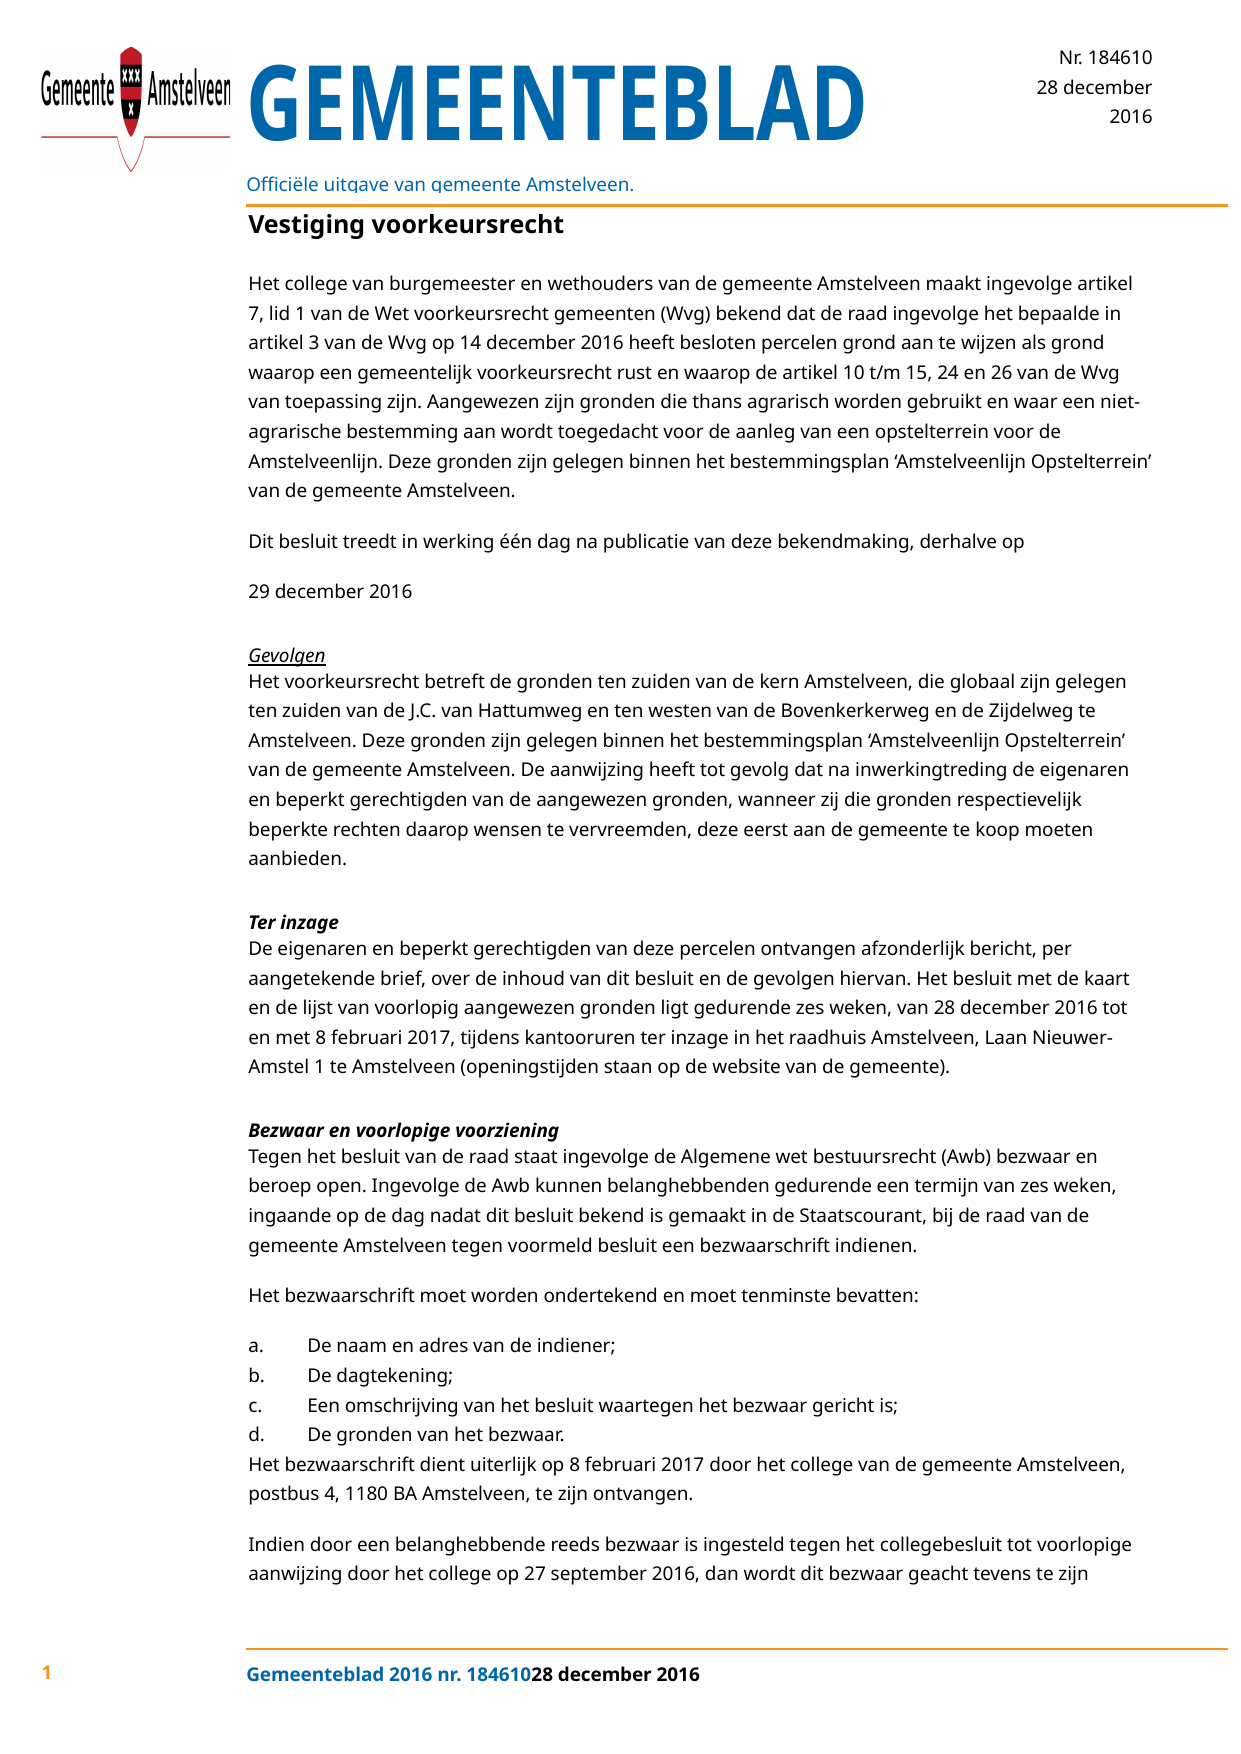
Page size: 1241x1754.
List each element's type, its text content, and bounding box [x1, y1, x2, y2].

text Het college van burgemeester en wethouders van de gemeente Amstelveen maakt ingevolge artikel 7, lid 1 van de Wet voorkeursrecht gemeenten (Wvg) bekend dat de raad ingevolge het bepaalde in artikel 3 van de Wvg op 14 december 2016 heeft besloten percelen grond aan te wijzen als grond waarop een gemeentelijk voorkeursrecht rust en waarop de artikel 10 t/m 15, 24 en 26 van de Wvg van toepassing zijn. Aangewezen zijn gronden die thans agrarisch worden gebruikt en waar een niet-agrarische bestemming aan wordt toegedacht voor de aanleg van een opstelterrein voor de Amstelveenlijn. Deze gronden zijn gelegen binnen het bestemmingsplan ‘Amstelveenlijn Opstelterrein’ van de gemeente Amstelveen. [248, 270, 1152, 503]
text Vestiging voorkeursrecht [248, 207, 1152, 241]
text Tegen het besluit van de raad staat ingevolge de Algemene wet bestuursrecht (Awb) bezwaar en beroep open. Ingevolge de Awb kunnen belanghebbenden gedurende een termijn van zes weken, ingaande op de dag nadat dit besluit bekend is gemaakt in de Staatscourant, bij de raad van de gemeente Amstelveen tegen voormeld besluit een bezwaarschrift indienen. [248, 1143, 1152, 1258]
list Een omschrijving van het besluit waartegen het bezwaar gericht is; [248, 1392, 1152, 1418]
text Het bezwaarschrift moet worden ondertekend en moet tenminste bevatten: [248, 1282, 1152, 1308]
text De eigenaren en beperkt gerechtigden van deze percelen ontvangen afzonderlijk bericht, per aangetekende brief, over de inhoud van dit besluit en de gevolgen hiervan. Het besluit met de kaart en de lijst van voorlopig aangewezen gronden ligt gedurende zes weken, van 28 december 2016 tot en met 8 februari 2017, tijdens kantooruren ter inzage in het raadhuis Amstelveen, Laan Nieuwer-Amstel 1 te Amstelveen (openingstijden staan op de website van de gemeente). [248, 935, 1152, 1079]
picture [41, 47, 231, 172]
text Bezwaar en voorlopige voorziening [248, 1117, 1152, 1143]
list De dagtekening; [248, 1362, 1152, 1388]
text Het bezwaarschrift dient uiterlijk op 8 februari 2017 door het college van de gemeente Amstelveen, postbus 4, 1180 BA Amstelveen, te zijn ontvangen. [248, 1451, 1152, 1506]
text Indien door een belanghebbende reeds bezwaar is ingesteld tegen het collegebesluit tot voorlopige aanwijzing door het college op 27 september 2016, dan wordt dit bezwaar geacht tevens te zijn [248, 1531, 1152, 1586]
text 29 december 2016 [248, 578, 1152, 604]
text Gevolgen [248, 642, 1152, 668]
list De gronden van het bezwaar. [248, 1421, 1152, 1447]
text Het voorkeursrecht betreft de gronden ten zuiden van de kern Amstelveen, die globaal zijn gelegen ten zuiden van de J.C. van Hattumweg en ten westen van de Bovenkerkerweg en de Zijdelweg te Amstelveen. Deze gronden zijn gelegen binnen het bestemmingsplan ‘Amstelveenlijn Opstelterrein’ van de gemeente Amstelveen. De aanwijzing heeft tot gevolg dat na inwerkingtreding de eigenaren en beperkt gerechtigden van de aangewezen gronden, wanneer zij die gronden respectievelijk beperkte rechten daarop wensen te vervreemden, deze eerst aan de gemeente te koop moeten aanbieden. [248, 668, 1152, 871]
text Ter inzage [248, 909, 1152, 935]
text Dit besluit treedt in werking één dag na publicatie van deze bekendmaking, derhalve op [248, 528, 1152, 553]
list De naam en adres van de indiener; [248, 1333, 1152, 1358]
